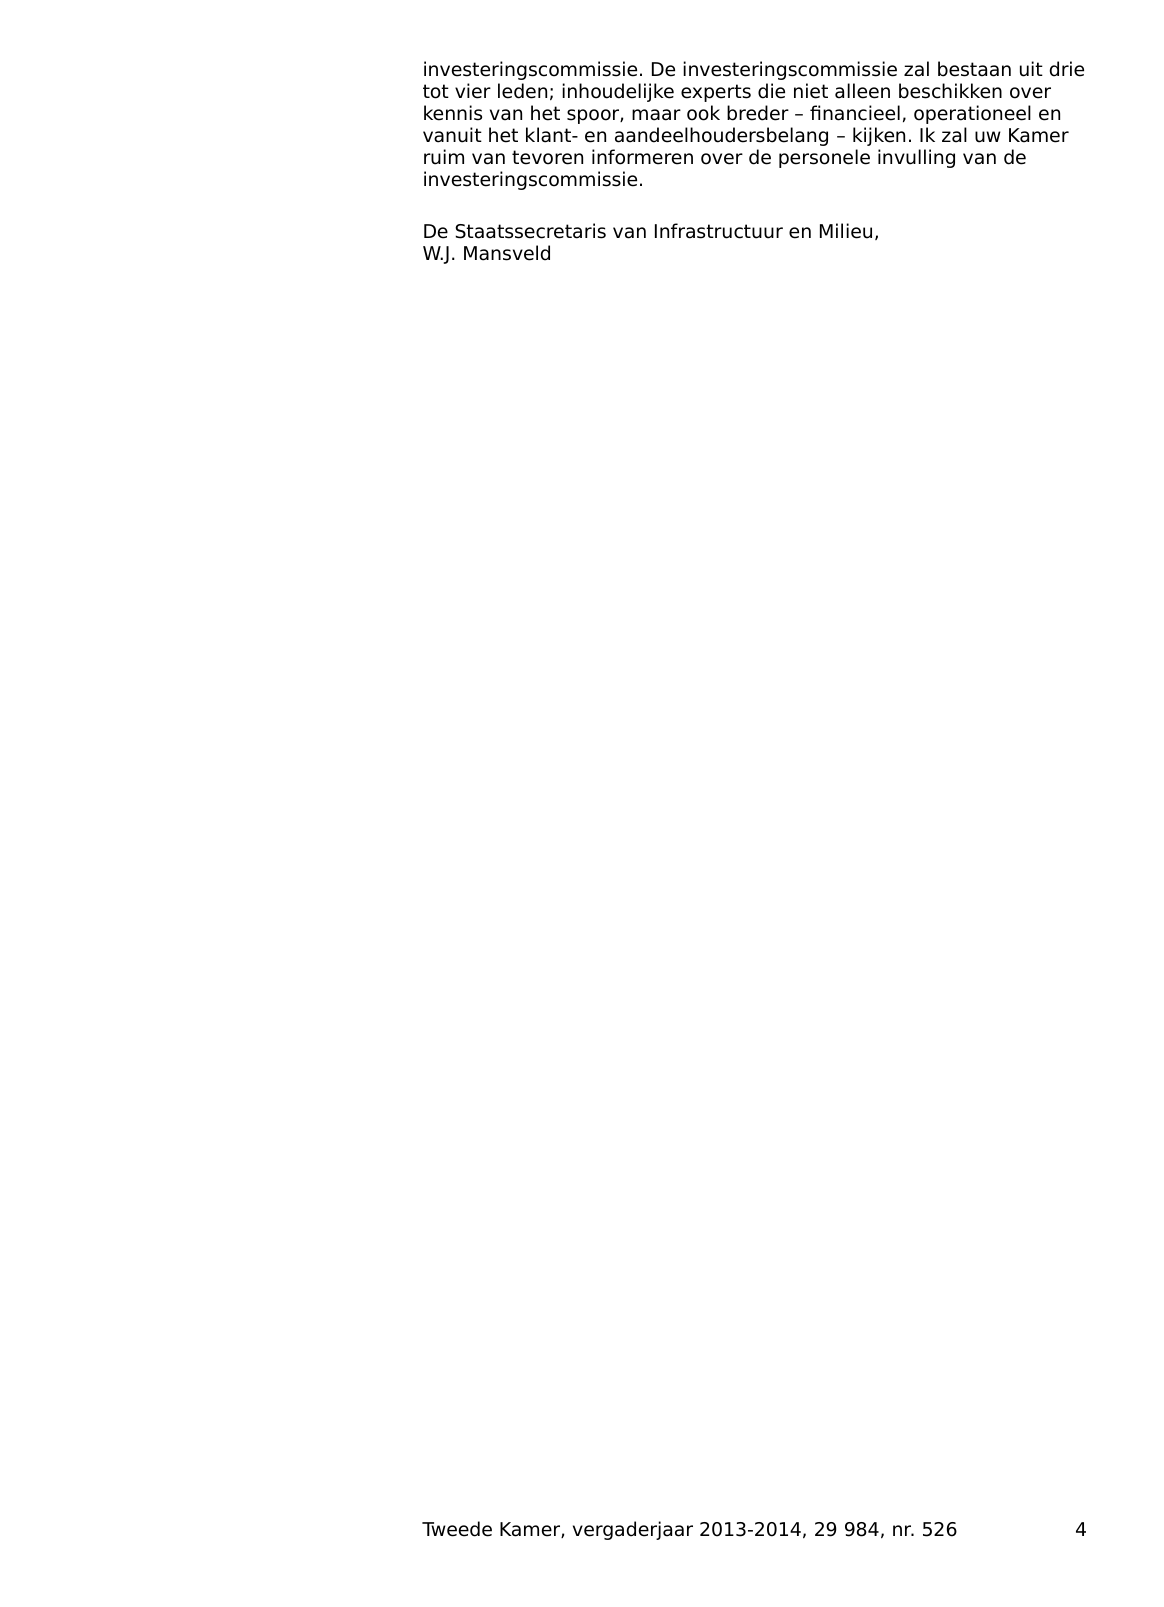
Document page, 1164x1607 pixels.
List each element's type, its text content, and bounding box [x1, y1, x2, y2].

text De Staatssecretaris van Infrastructuur en Milieu, W.J. Mansveld [422, 221, 1087, 265]
text investeringscommissie. De investeringscommissie zal bestaan uit drie tot vier leden; inhoudelijke experts die niet alleen beschikken over kennis van het spoor, maar ook breder – financieel, operationeel en vanuit het klant- en aandeelhoudersbelang – kijken. Ik zal uw Kamer ruim van tevoren informeren over de personele invulling van de investeringscommissie. [422, 59, 1087, 191]
